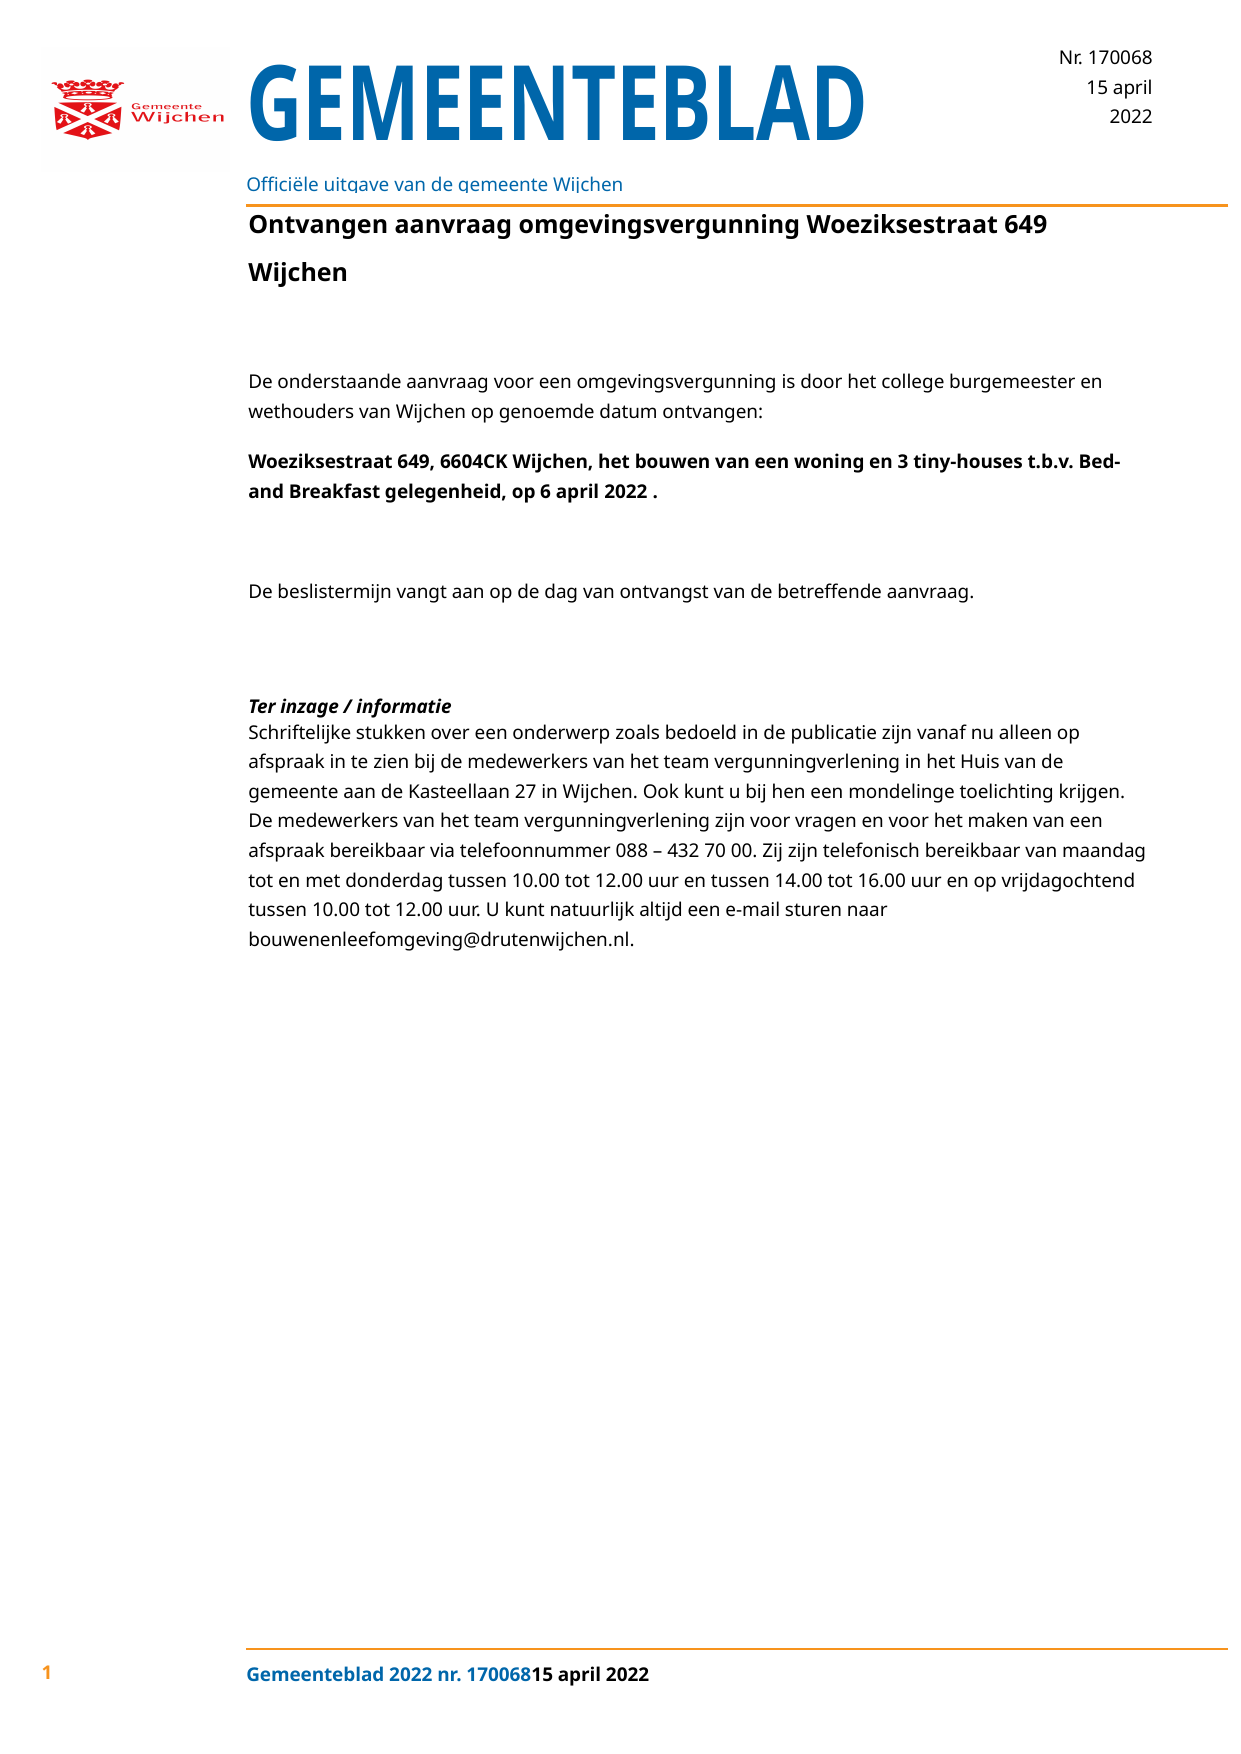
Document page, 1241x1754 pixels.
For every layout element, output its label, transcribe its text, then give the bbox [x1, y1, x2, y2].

text De onderstaande aanvraag voor een omgevingsvergunning is door het college burgemeester en wethouders van Wijchen op genoemde datum ontvangen: [248, 368, 1152, 424]
text De beslistermijn vangt aan op de dag van ontvangst van de betreffende aanvraag. [248, 579, 1152, 604]
text Ter inzage / informatie [248, 693, 1152, 719]
text Ontvangen aanvraag omgevingsvergunning Woeziksestraat 649 Wijchen [248, 207, 1152, 288]
picture [41, 47, 231, 172]
text Woeziksestraat 649, 6604CK Wijchen, het bouwen van een woning en 3 tiny-houses t.b.v. Bed- and Breakfast gelegenheid, op 6 april 2022 . [248, 448, 1152, 504]
text Schriftelijke stukken over een onderwerp zoals bedoeld in de publicatie zijn vanaf nu alleen op afspraak in te zien bij de medewerkers van het team vergunningverlening in het Huis van de gemeente aan de Kasteellaan 27 in Wijchen. Ook kunt u bij hen een mondelinge toelichting krijgen. De medewerkers van het team vergunningverlening zijn voor vragen en voor het maken van een afspraak bereikbaar via telefoonnummer 088 – 432 70 00. Zij zijn telefonisch bereikbaar van maandag tot en met donderdag tussen 10.00 tot 12.00 uur en tussen 14.00 tot 16.00 uur en op vrijdagochtend tussen 10.00 tot 12.00 uur. U kunt natuurlijk altijd een e-mail sturen naar bouwenenleefomgeving@drutenwijchen.nl. [248, 719, 1152, 952]
